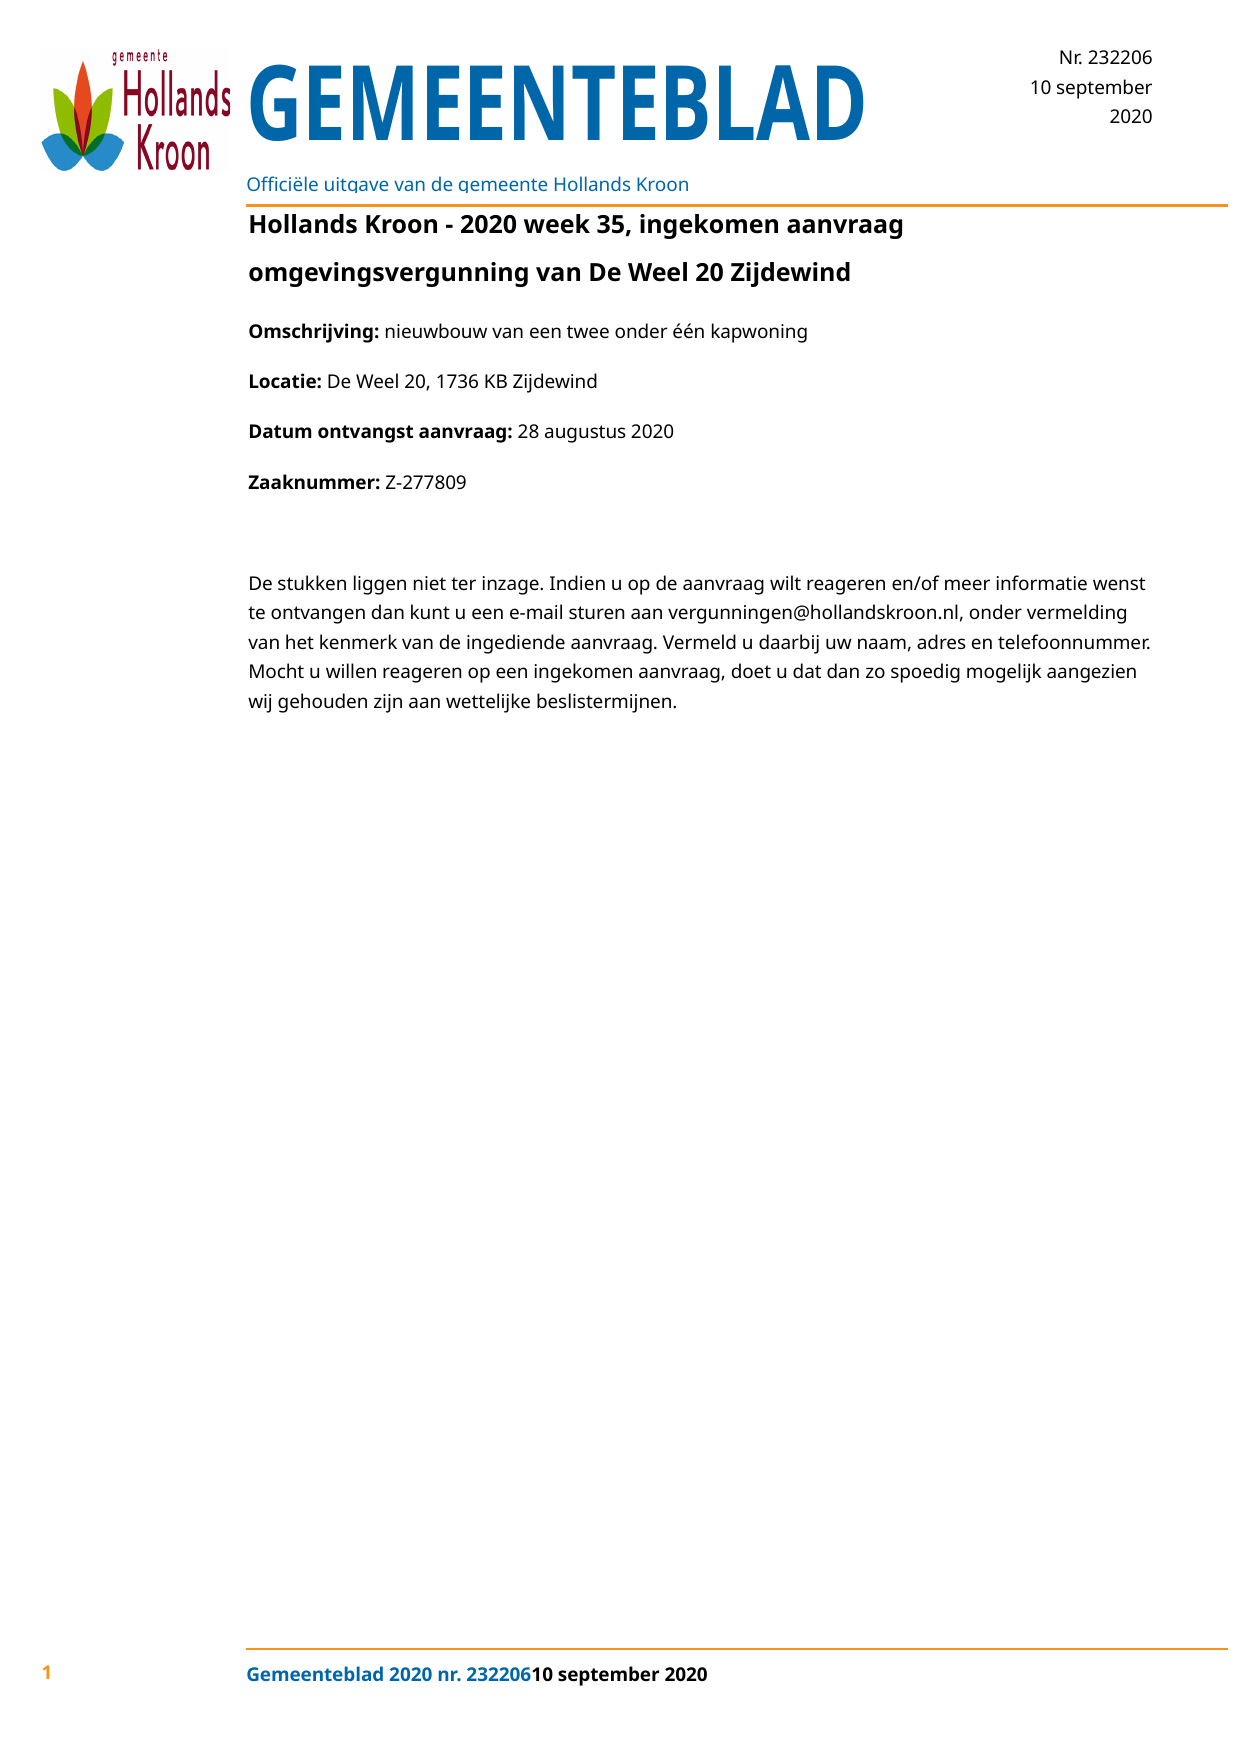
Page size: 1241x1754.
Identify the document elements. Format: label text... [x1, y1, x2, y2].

text Omschrijving: nieuwbouw van een twee onder één kapwoning [248, 318, 1152, 344]
text Datum ontvangst aanvraag: 28 augustus 2020 [248, 419, 1152, 444]
text Locatie: De Weel 20, 1736 KB Zijdewind [248, 368, 1152, 394]
text Hollands Kroon - 2020 week 35, ingekomen aanvraag omgevingsvergunning van De Weel 20 Zijdewind [248, 207, 1152, 288]
text Zaaknummer: Z-277809 [248, 469, 1152, 495]
text De stukken liggen niet ter inzage. Indien u op de aanvraag wilt reageren en/of meer informatie wenst te ontvangen dan kunt u een e-mail sturen aan vergunningen@hollandskroon.nl, onder vermelding van het kenmerk van de ingediende aanvraag. Vermeld u daarbij uw naam, adres en telefoonnummer. Mocht u willen reageren op een ingekomen aanvraag, doet u dat dan zo spoedig mogelijk aangezien wij gehouden zijn aan wettelijke beslistermijnen. [248, 570, 1152, 714]
picture [41, 47, 231, 172]
